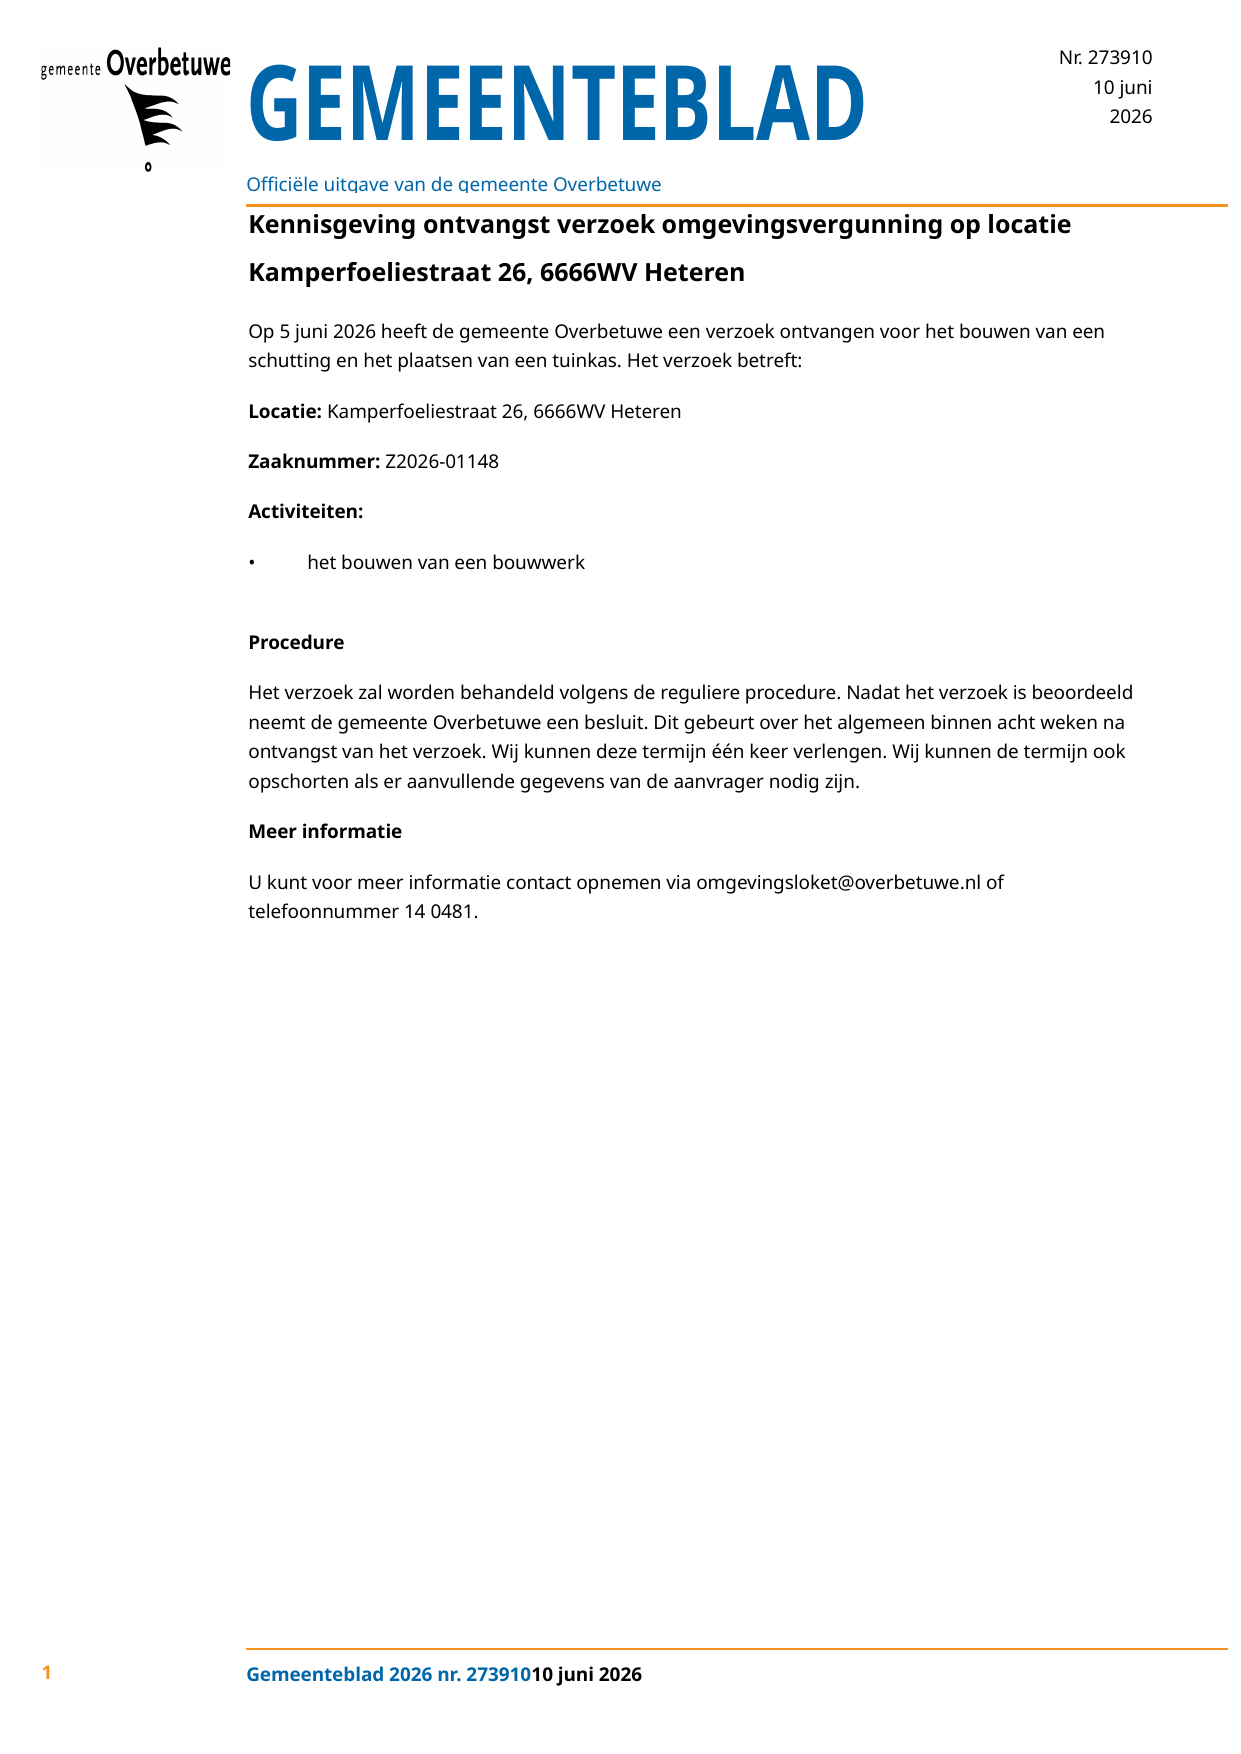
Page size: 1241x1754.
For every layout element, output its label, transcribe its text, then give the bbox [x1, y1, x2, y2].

text Kennisgeving ontvangst verzoek omgevingsvergunning op locatie Kamperfoeliestraat 26, 6666WV Heteren [248, 207, 1152, 288]
text Locatie: Kamperfoeliestraat 26, 6666WV Heteren [248, 398, 1152, 424]
text U kunt voor meer informatie contact opnemen via omgevingsloket@overbetuwe.nl of telefoonnummer 14 0481. [248, 869, 1152, 924]
list het bouwen van een bouwwerk [248, 549, 1152, 575]
picture [41, 47, 231, 172]
text Activiteiten: [248, 499, 1152, 524]
text Het verzoek zal worden behandeld volgens de reguliere procedure. Nadat het verzoek is beoordeeld neemt de gemeente Overbetuwe een besluit. Dit gebeurt over het algemeen binnen acht weken na ontvangst van het verzoek. Wij kunnen deze termijn één keer verlengen. Wij kunnen de termijn ook opschorten als er aanvullende gegevens van de aanvrager nodig zijn. [248, 679, 1152, 794]
text Meer informatie [248, 819, 1152, 844]
text Zaaknummer: Z2026-01148 [248, 448, 1152, 474]
text Op 5 juni 2026 heeft de gemeente Overbetuwe een verzoek ontvangen voor het bouwen van een schutting en het plaatsen van een tuinkas. Het verzoek betreft: [248, 318, 1152, 373]
text Procedure [248, 629, 1152, 655]
